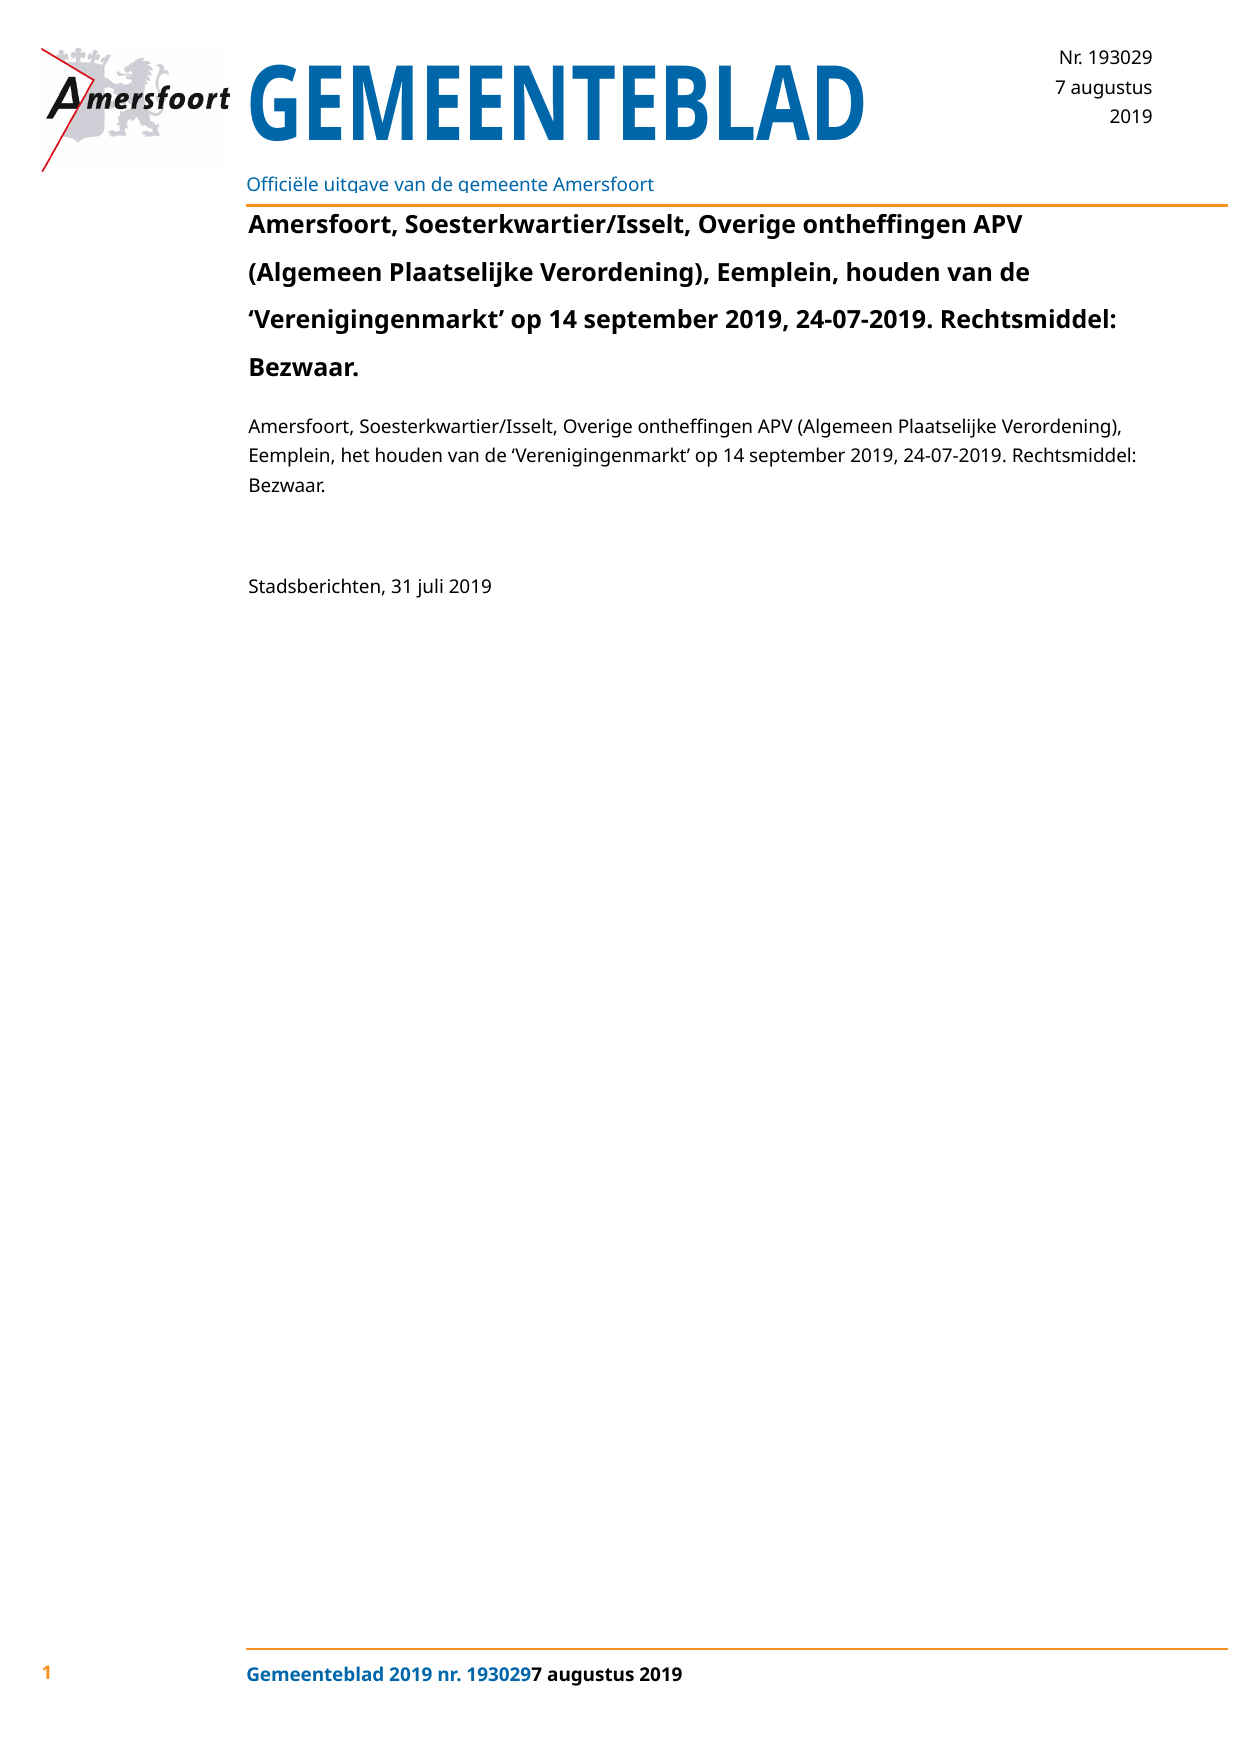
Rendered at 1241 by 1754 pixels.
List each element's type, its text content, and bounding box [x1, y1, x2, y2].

text Stadsberichten, 31 juli 2019 [248, 573, 1152, 599]
text Amersfoort, Soesterkwartier/Isselt, Overige ontheffingen APV (Algemeen Plaatselijke Verordening), Eemplein, het houden van de ‘Verenigingenmarkt’ op 14 september 2019, 24-07-2019. Rechtsmiddel: Bezwaar. [248, 413, 1152, 498]
text Amersfoort, Soesterkwartier/Isselt, Overige ontheffingen APV (Algemeen Plaatselijke Verordening), Eemplein, houden van de ‘Verenigingenmarkt’ op 14 september 2019, 24-07-2019. Rechtsmiddel: Bezwaar. [248, 207, 1152, 384]
picture [41, 47, 231, 172]
